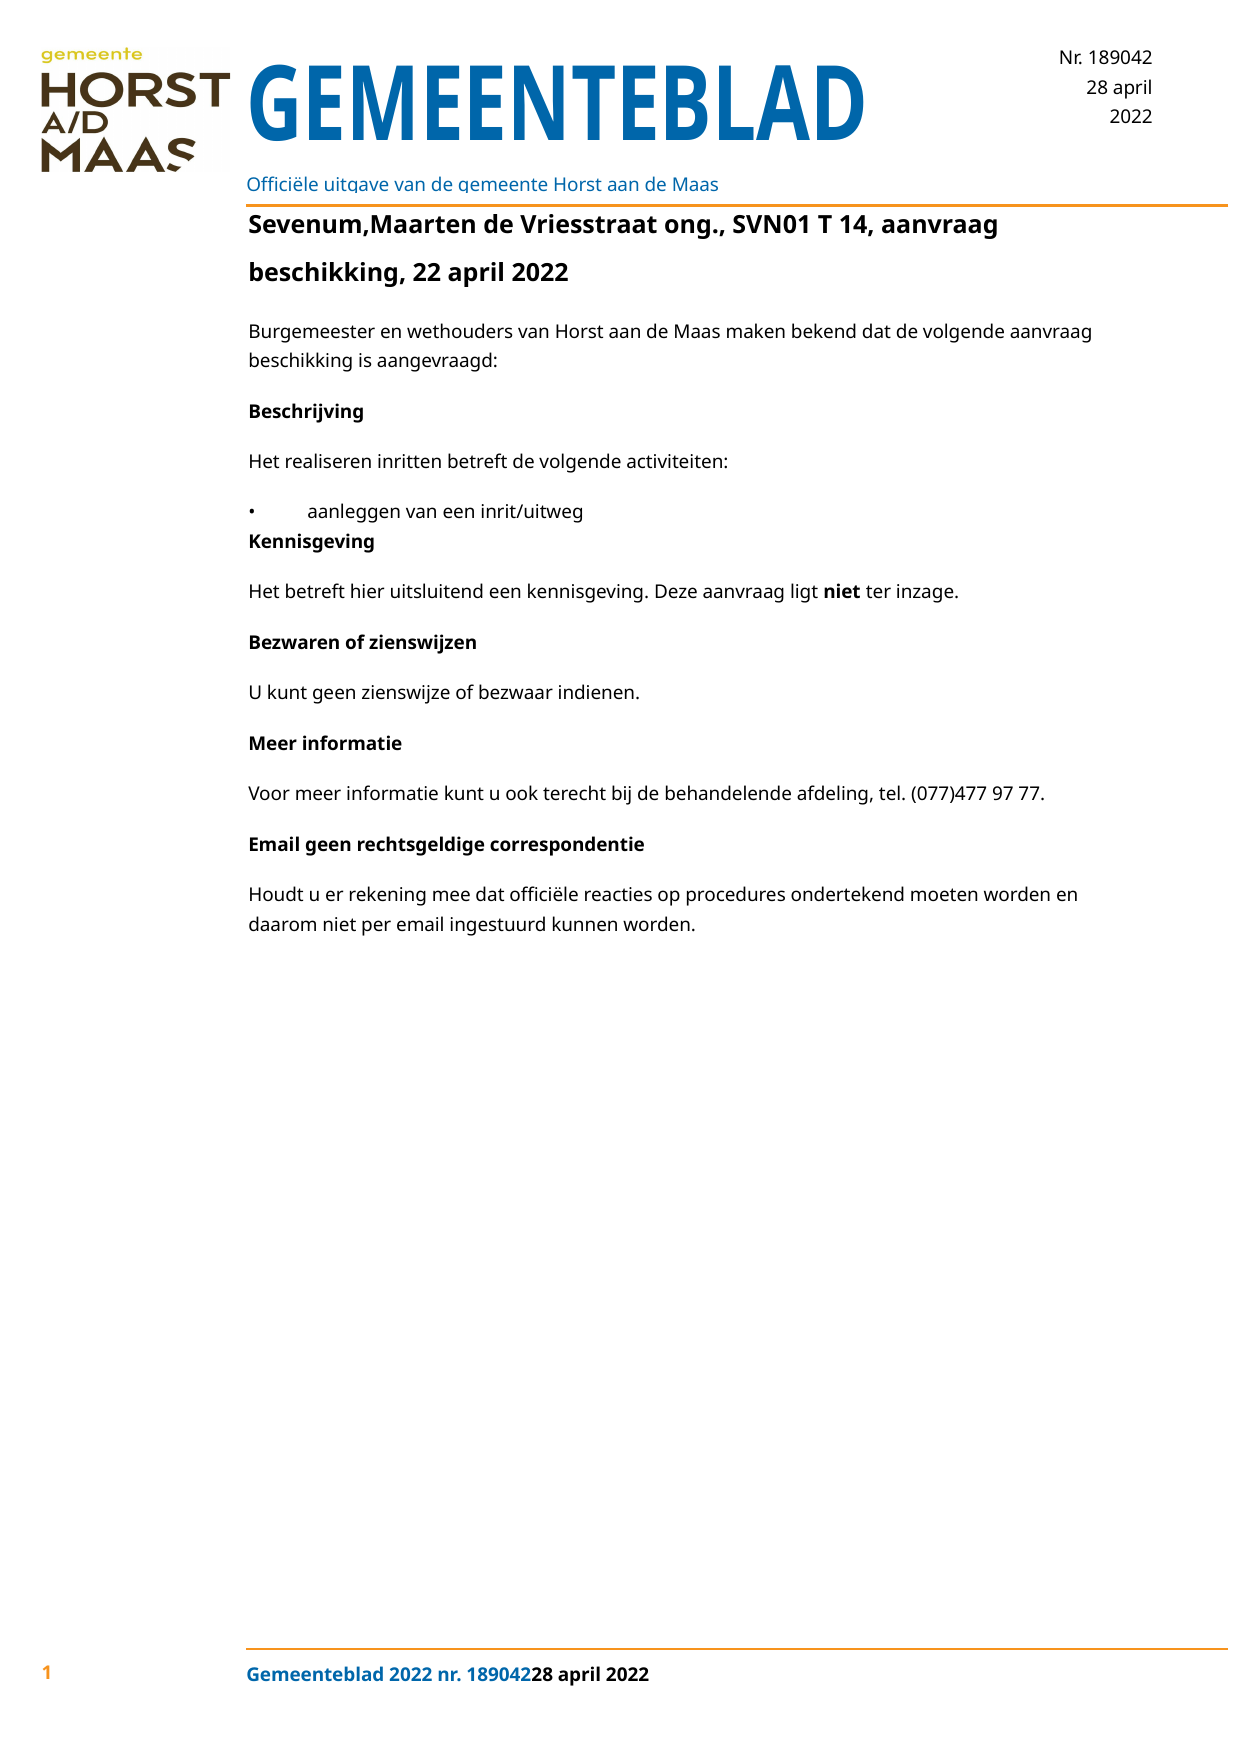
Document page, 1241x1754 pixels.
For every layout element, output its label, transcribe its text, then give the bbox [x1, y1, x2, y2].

text Houdt u er rekening mee dat officiële reacties op procedures ondertekend moeten worden en daarom niet per email ingestuurd kunnen worden. [248, 881, 1152, 937]
text Email geen rechtsgeldige correspondentie [248, 831, 1152, 857]
text Beschrijving [248, 398, 1152, 424]
text Meer informatie [248, 730, 1152, 756]
list aanleggen van een inrit/uitweg [248, 499, 1152, 524]
text Het betreft hier uitsluitend een kennisgeving. Deze aanvraag ligt niet ter inzage. [248, 579, 1152, 604]
text U kunt geen zienswijze of bezwaar indienen. [248, 679, 1152, 705]
picture [41, 47, 231, 172]
text Kennisgeving [248, 528, 1152, 554]
text Het realiseren inritten betreft de volgende activiteiten: [248, 448, 1152, 474]
text Burgemeester en wethouders van Horst aan de Maas maken bekend dat de volgende aanvraag beschikking is aangevraagd: [248, 318, 1152, 373]
text Voor meer informatie kunt u ook terecht bij de behandelende afdeling, tel. (077)477 97 77. [248, 780, 1152, 806]
text Sevenum,Maarten de Vriesstraat ong., SVN01 T 14, aanvraag beschikking, 22 april 2022 [248, 207, 1152, 288]
text Bezwaren of zienswijzen [248, 629, 1152, 655]
